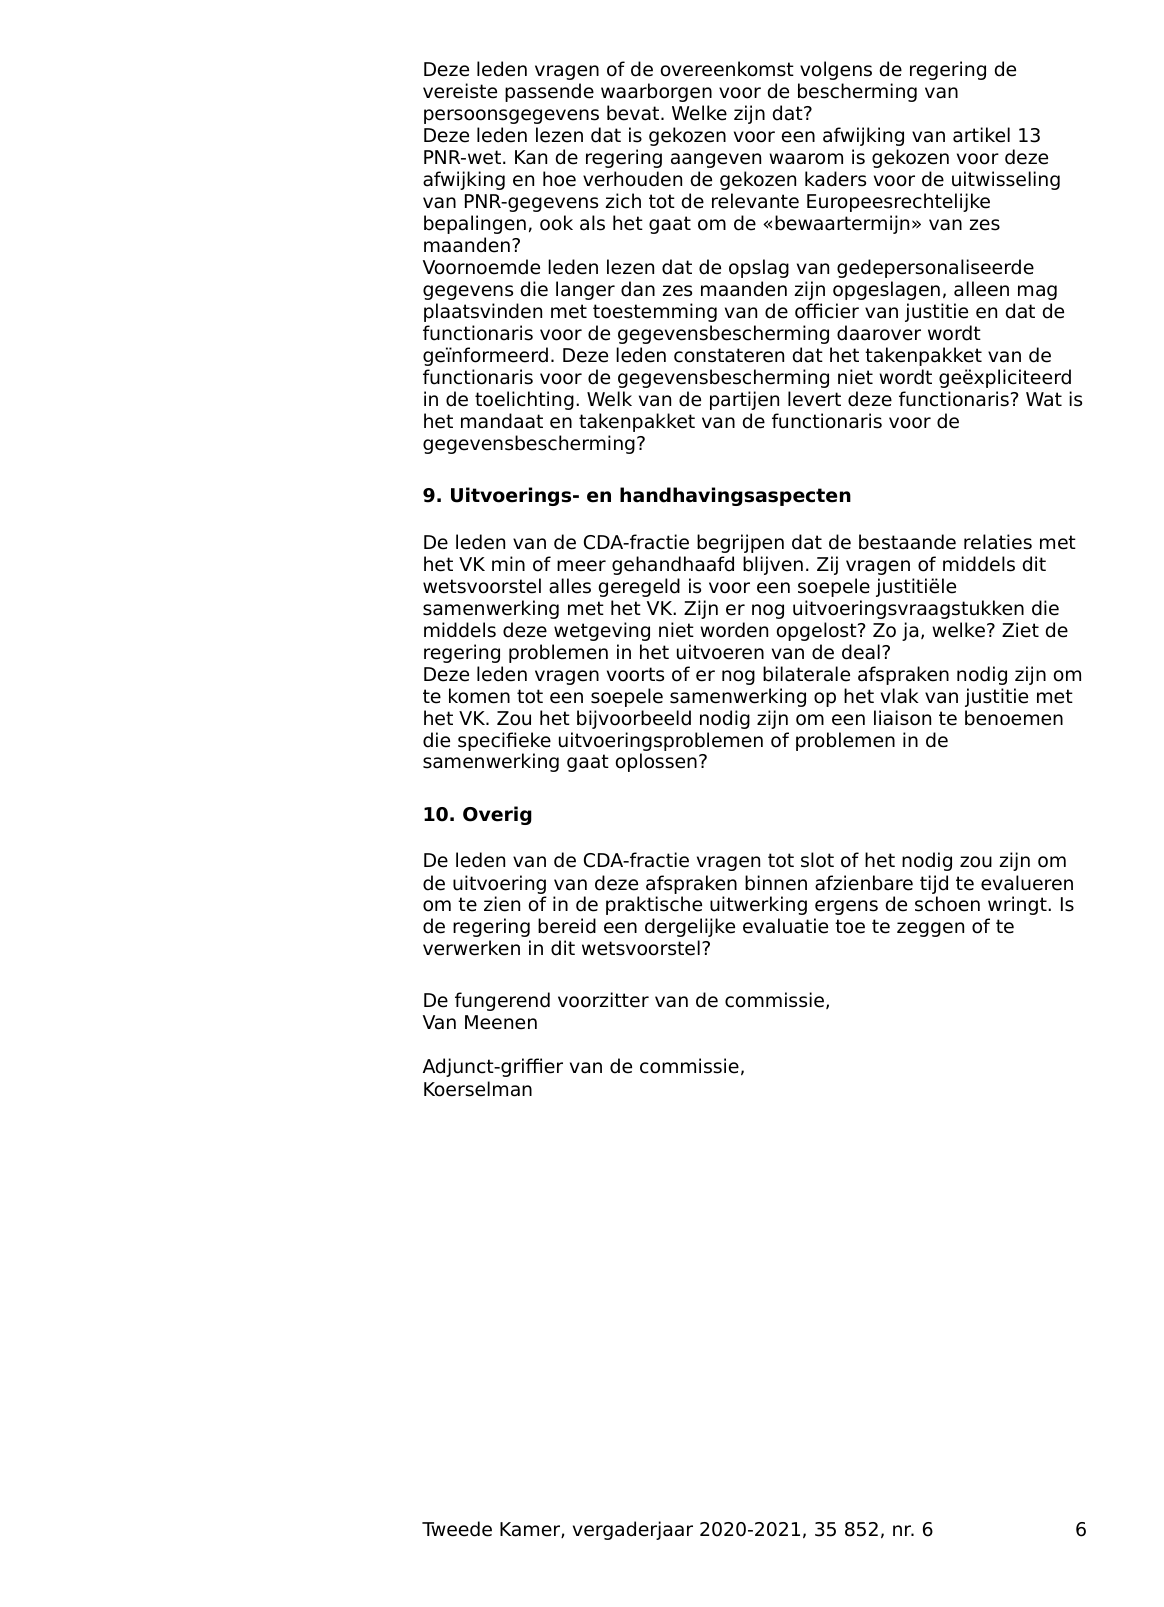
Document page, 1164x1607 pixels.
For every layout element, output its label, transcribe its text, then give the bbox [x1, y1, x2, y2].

text Deze leden lezen dat is gekozen voor een afwijking van artikel 13 PNR-wet. Kan de regering aangeven waarom is gekozen voor deze afwijking en hoe verhouden de gekozen kaders voor de uitwisseling van PNR-gegevens zich tot de relevante Europeesrechtelijke bepalingen, ook als het gaat om de «bewaartermijn» van zes maanden? [422, 125, 1087, 257]
text Deze leden vragen of de overeenkomst volgens de regering de vereiste passende waarborgen voor de bescherming van persoonsgegevens bevat. Welke zijn dat? [422, 59, 1087, 125]
text De leden van de CDA-fractie vragen tot slot of het nodig zou zijn om de uitvoering van deze afspraken binnen afzienbare tijd te evalueren om te zien of in de praktische uitwerking ergens de schoen wringt. Is de regering bereid een dergelijke evaluatie toe te zeggen of te verwerken in dit wetsvoorstel? [422, 850, 1087, 960]
text De fungerend voorzitter van de commissie, Van Meenen [422, 990, 1087, 1034]
text De leden van de CDA-fractie begrijpen dat de bestaande relaties met het VK min of meer gehandhaafd blijven. Zij vragen of middels dit wetsvoorstel alles geregeld is voor een soepele justitiële samenwerking met het VK. Zijn er nog uitvoeringsvraagstukken die middels deze wetgeving niet worden opgelost? Zo ja, welke? Ziet de regering problemen in het uitvoeren van de deal? [422, 532, 1087, 663]
text Adjunct-griffier van de commissie, Koerselman [422, 1056, 1087, 1100]
text Voornoemde leden lezen dat de opslag van gedepersonaliseerde gegevens die langer dan zes maanden zijn opgeslagen, alleen mag plaatsvinden met toestemming van de officier van justitie en dat de functionaris voor de gegevensbescherming daarover wordt geïnformeerd. Deze leden constateren dat het takenpakket van de functionaris voor de gegevensbescherming niet wordt geëxpliciteerd in de toelichting. Welk van de partijen levert deze functionaris? Wat is het mandaat en takenpakket van de functionaris voor de gegevensbescherming? [422, 257, 1087, 455]
subtitle 10. Overig [422, 803, 1087, 825]
subtitle 9. Uitvoerings- en handhavingsaspecten [422, 485, 1087, 507]
text Deze leden vragen voorts of er nog bilaterale afspraken nodig zijn om te komen tot een soepele samenwerking op het vlak van justitie met het VK. Zou het bijvoorbeeld nodig zijn om een liaison te benoemen die specifieke uitvoeringsproblemen of problemen in de samenwerking gaat oplossen? [422, 663, 1087, 773]
